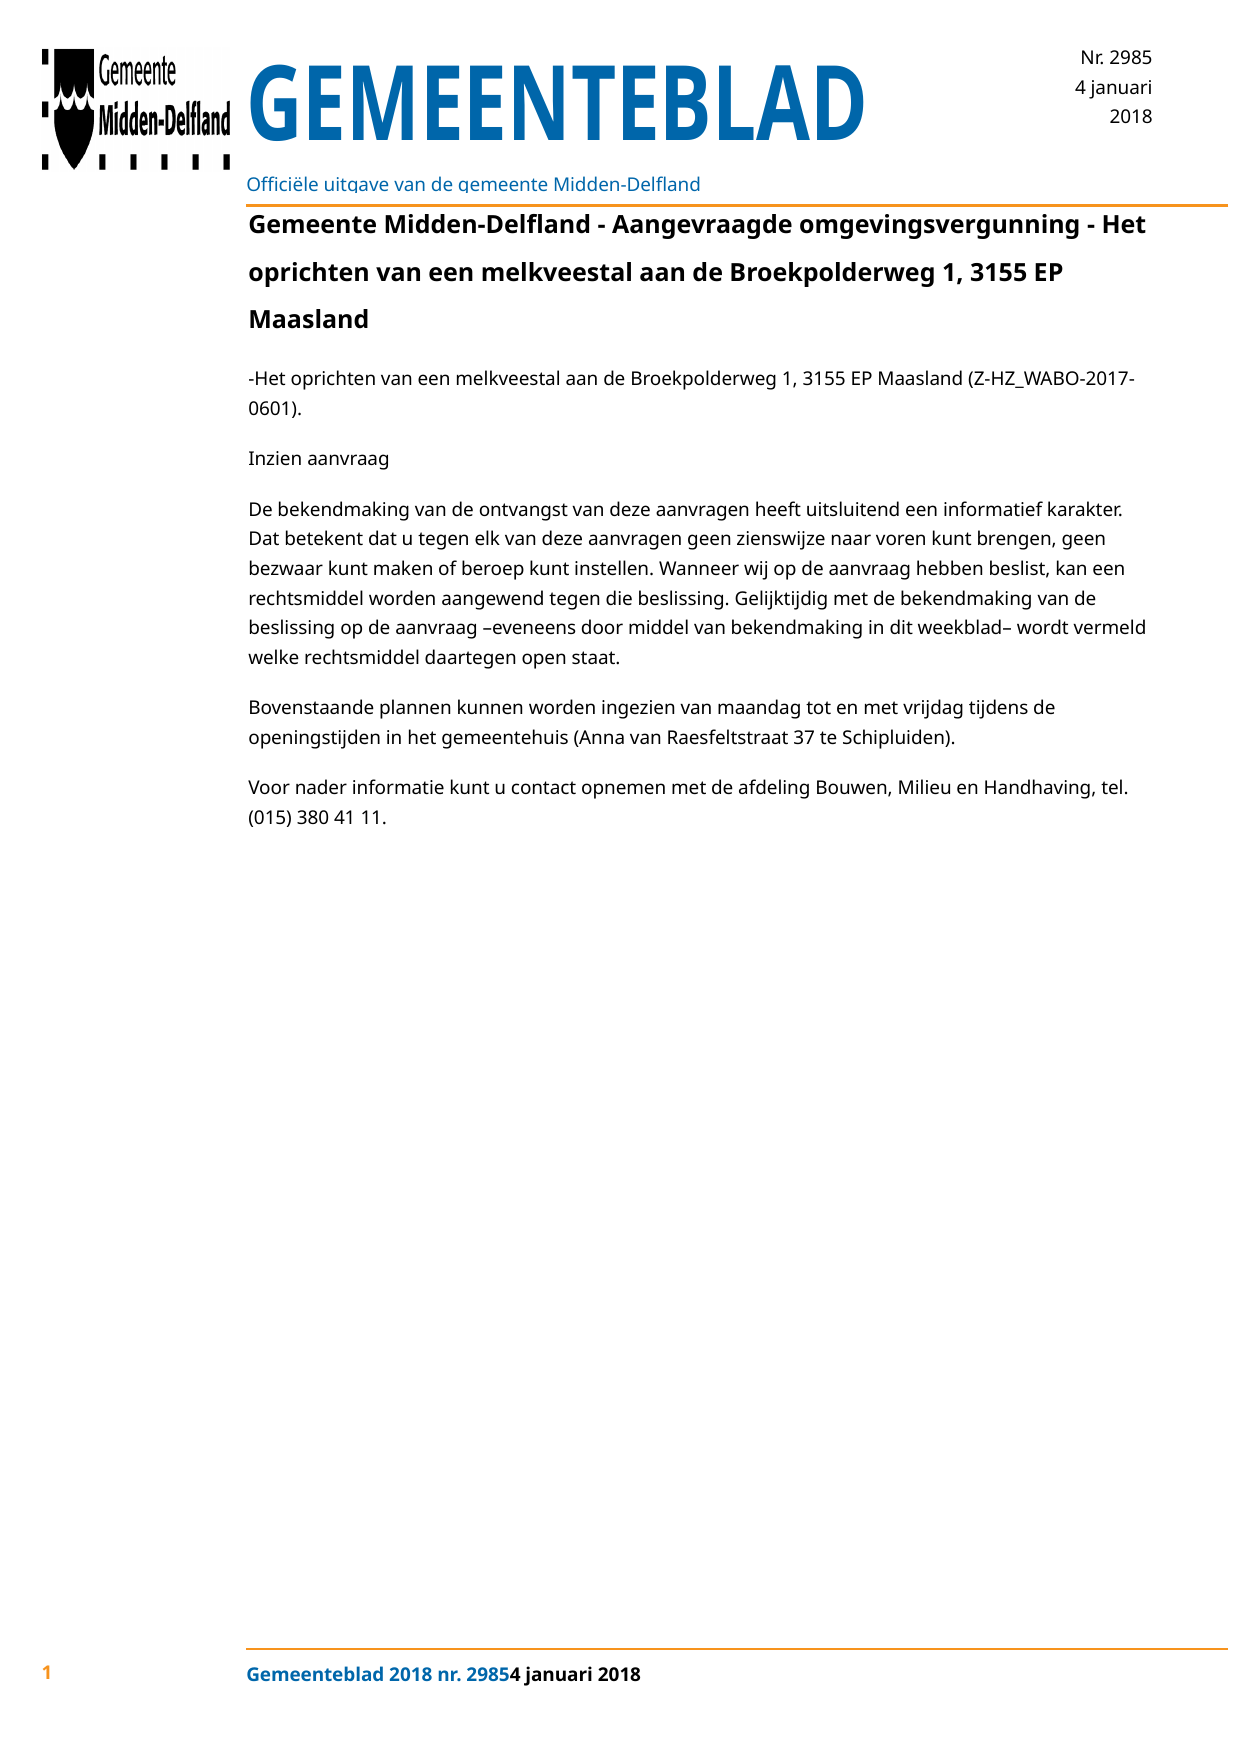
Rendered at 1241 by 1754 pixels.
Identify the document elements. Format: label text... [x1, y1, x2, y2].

text Inzien aanvraag [248, 446, 1152, 471]
picture [41, 47, 231, 172]
text -Het oprichten van een melkveestal aan de Broekpolderweg 1, 3155 EP Maasland (Z-HZ_WABO-2017-0601). [248, 366, 1152, 421]
text Bovenstaande plannen kunnen worden ingezien van maandag tot en met vrijdag tijdens de openingstijden in het gemeentehuis (Anna van Raesfeltstraat 37 te Schipluiden). [248, 694, 1152, 749]
text De bekendmaking van de ontvangst van deze aanvragen heeft uitsluitend een informatief karakter. Dat betekent dat u tegen elk van deze aanvragen geen zienswijze naar voren kunt brengen, geen bezwaar kunt maken of beroep kunt instellen. Wanneer wij op de aanvraag hebben beslist, kan een rechtsmiddel worden aangewend tegen die beslissing. Gelijktijdig met de bekendmaking van de beslissing op de aanvraag –eveneens door middel van bekendmaking in dit weekblad– wordt vermeld welke rechtsmiddel daartegen open staat. [248, 496, 1152, 669]
text Voor nader informatie kunt u contact opnemen met de afdeling Bouwen, Milieu en Handhaving, tel. (015) 380 41 11. [248, 774, 1152, 829]
text Gemeente Midden-Delfland - Aangevraagde omgevingsvergunning - Het oprichten van een melkveestal aan de Broekpolderweg 1, 3155 EP Maasland [248, 207, 1152, 336]
